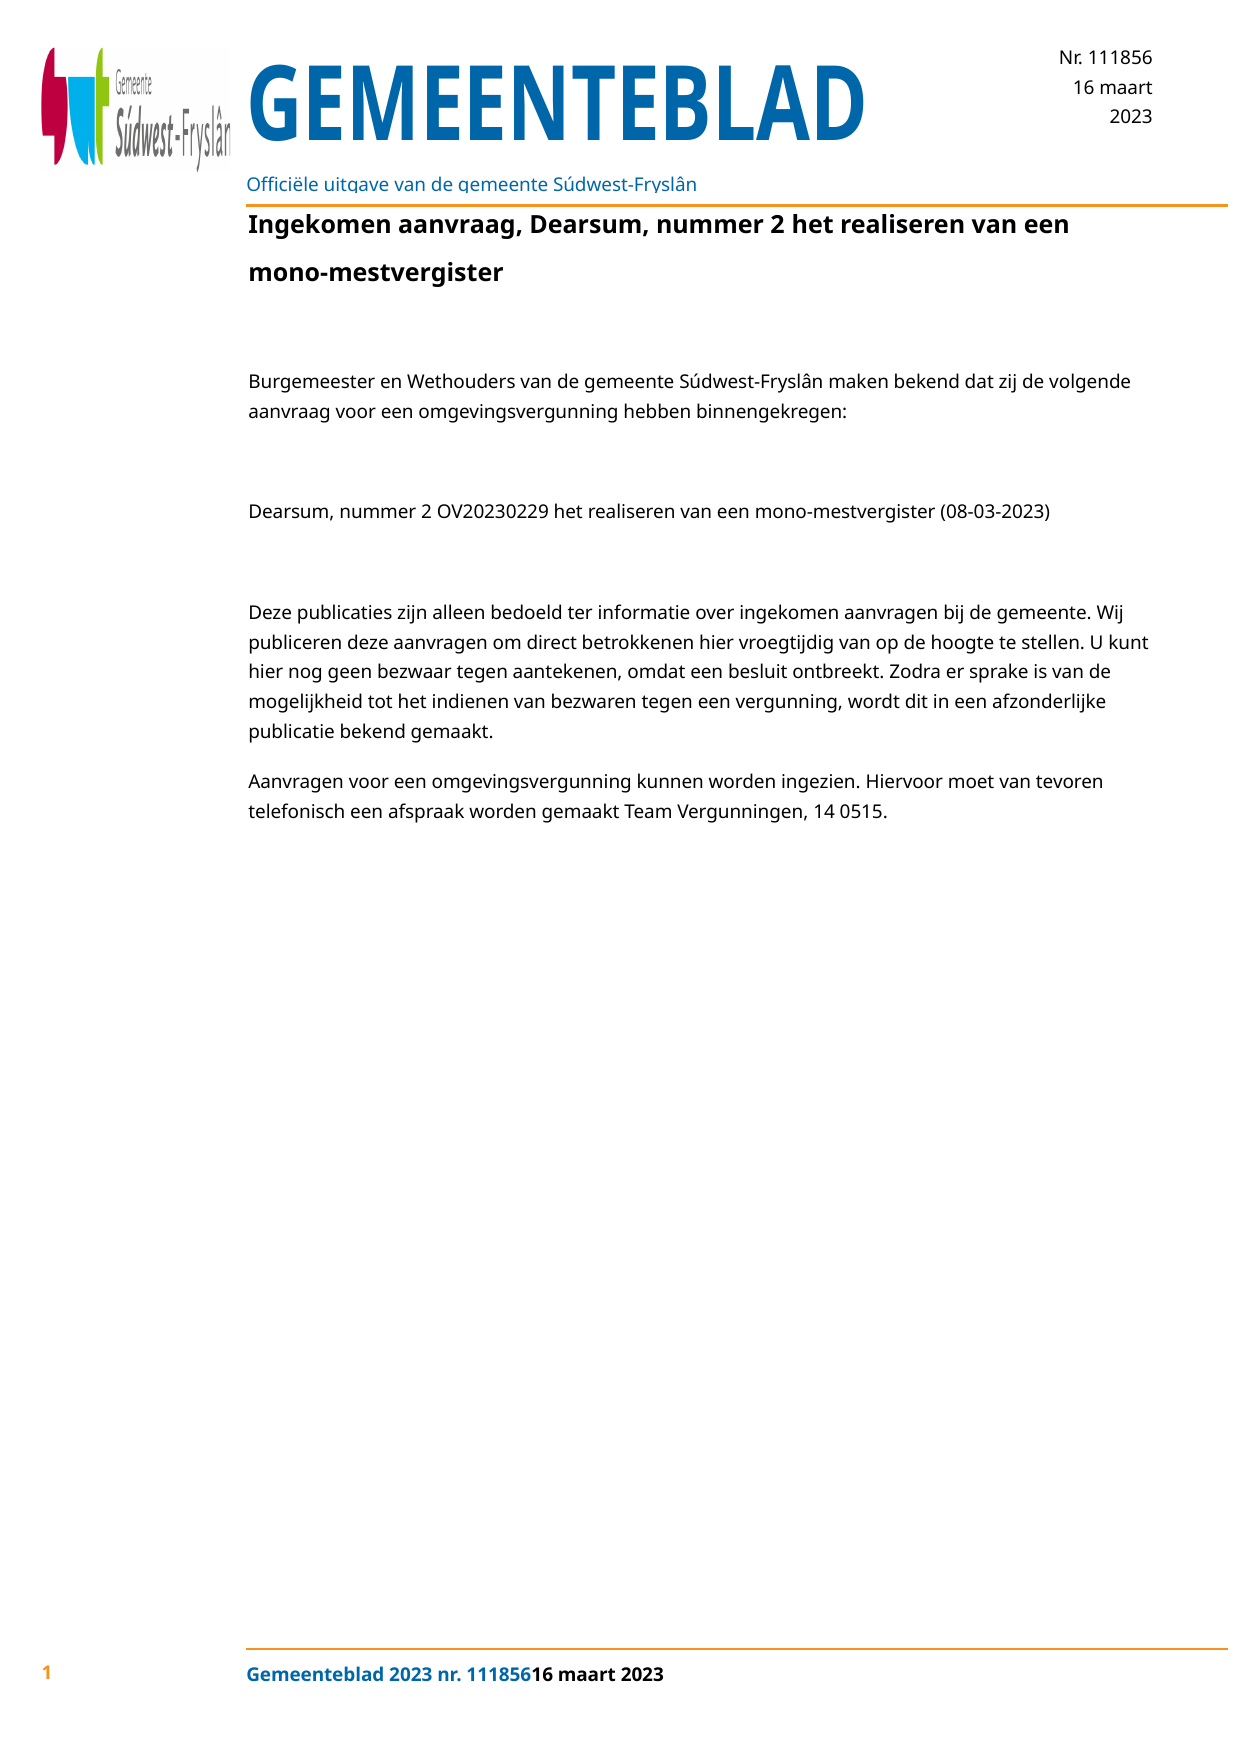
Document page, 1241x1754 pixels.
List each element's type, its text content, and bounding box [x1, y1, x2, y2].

text Aanvragen voor een omgevingsvergunning kunnen worden ingezien. Hiervoor moet van tevoren telefonisch een afspraak worden gemaakt Team Vergunningen, 14 0515. [248, 768, 1152, 824]
text Deze publicaties zijn alleen bedoeld ter informatie over ingekomen aanvragen bij de gemeente. Wij publiceren deze aanvragen om direct betrokkenen hier vroegtijdig van op de hoogte te stellen. U kunt hier nog geen bezwaar tegen aantekenen, omdat een besluit ontbreekt. Zodra er sprake is van de mogelijkheid tot het indienen van bezwaren tegen een vergunning, wordt dit in een afzonderlijke publicatie bekend gemaakt. [248, 599, 1152, 744]
text Ingekomen aanvraag, Dearsum, nummer 2 het realiseren van een mono-mestvergister [248, 207, 1152, 288]
text Burgemeester en Wethouders van de gemeente Súdwest-Fryslân maken bekend dat zij de volgende aanvraag voor een omgevingsvergunning hebben binnengekregen: [248, 368, 1152, 424]
picture [41, 47, 231, 172]
text Dearsum, nummer 2 OV20230229 het realiseren van een mono-mestvergister (08-03-2023) [248, 499, 1152, 524]
